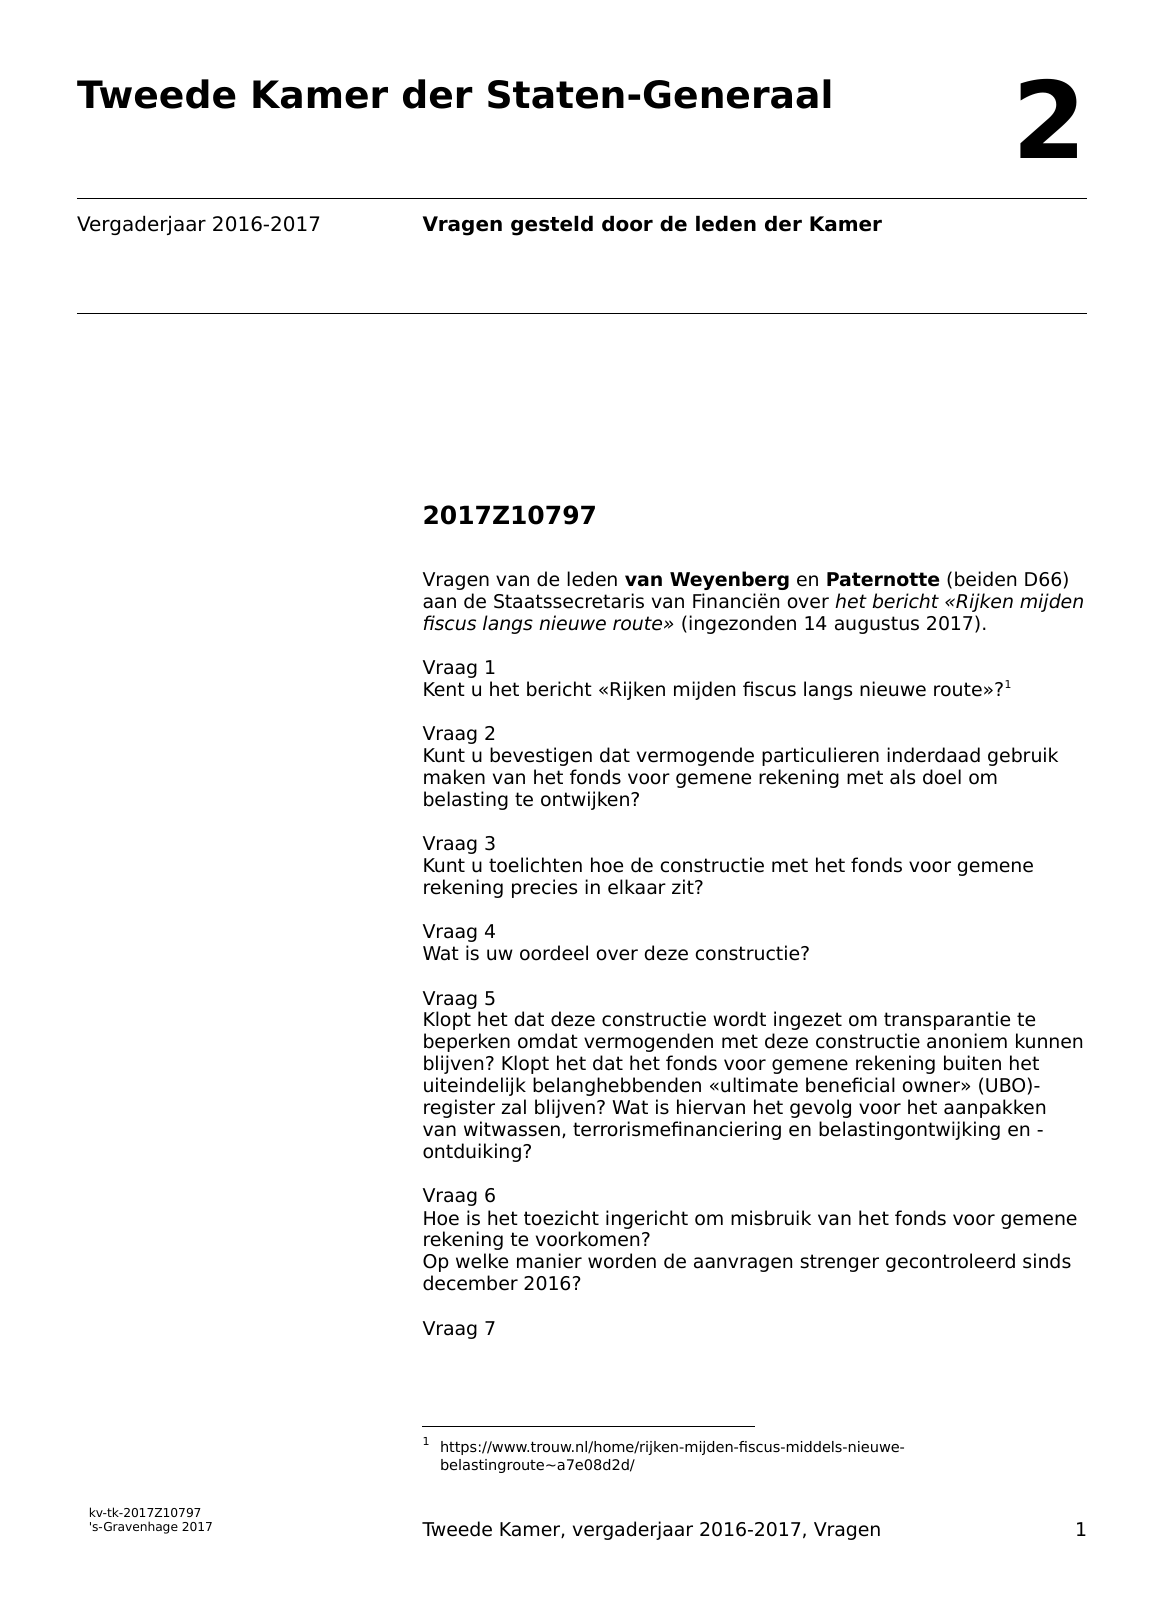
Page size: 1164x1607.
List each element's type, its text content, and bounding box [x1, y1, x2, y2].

text Vraag 6 [422, 1185, 1087, 1207]
text Klopt het dat deze constructie wordt ingezet om transparantie te beperken omdat vermogenden met deze constructie anoniem kunnen blijven? Klopt het dat het fonds voor gemene rekening buiten het uiteindelijk belanghebbenden «ultimate beneficial owner» (UBO)-register zal blijven? Wat is hiervan het gevolg voor het aanpakken van witwassen, terrorismefinanciering en belastingontwijking en -ontduiking? [422, 1009, 1087, 1163]
text Vraag 7 [422, 1317, 1087, 1339]
text kv-tk-2017Z10797 [88, 1506, 323, 1520]
text Vraag 4 [422, 921, 1087, 943]
text Vraag 2 [422, 723, 1087, 745]
text https://www.trouw.nl/home/rijken-mijden-fiscus-middels-nieuwe-belastingroute~a7e08d2d/ [422, 1435, 1087, 1474]
table_header 2 [886, 59, 1087, 198]
text 2017Z10797 [422, 501, 1087, 531]
text Hoe is het toezicht ingericht om misbruik van het fonds voor gemene rekening te voorkomen? [422, 1207, 1087, 1251]
table_header Tweede Kamer der Staten-Generaal [77, 59, 886, 198]
table_cell Vergaderjaar 2016-2017 [77, 199, 422, 313]
text Kunt u toelichten hoe de constructie met het fonds voor gemene rekening precies in elkaar zit? [422, 855, 1087, 899]
text Kent u het bericht «Rijken mijden fiscus langs nieuwe route»? [422, 679, 1087, 701]
text Vraag 1 [422, 657, 1087, 679]
text Kunt u bevestigen dat vermogende particulieren inderdaad gebruik maken van het fonds voor gemene rekening met als doel om belasting te ontwijken? [422, 745, 1087, 811]
text Vragen van de leden van Weyenberg en Paternotte (beiden D66) aan de Staatssecretaris van Financiën over het bericht «Rijken mijden fiscus langs nieuwe route» (ingezonden 14 augustus 2017). [422, 569, 1087, 635]
table_cell Vragen gesteld door de leden der Kamer [422, 199, 1087, 313]
text Vraag 5 [422, 987, 1087, 1009]
text 's-Gravenhage 2017 [88, 1520, 323, 1534]
text Op welke manier worden de aanvragen strenger gecontroleerd sinds december 2016? [422, 1251, 1087, 1295]
text Wat is uw oordeel over deze constructie? [422, 943, 1087, 965]
text Vraag 3 [422, 833, 1087, 855]
